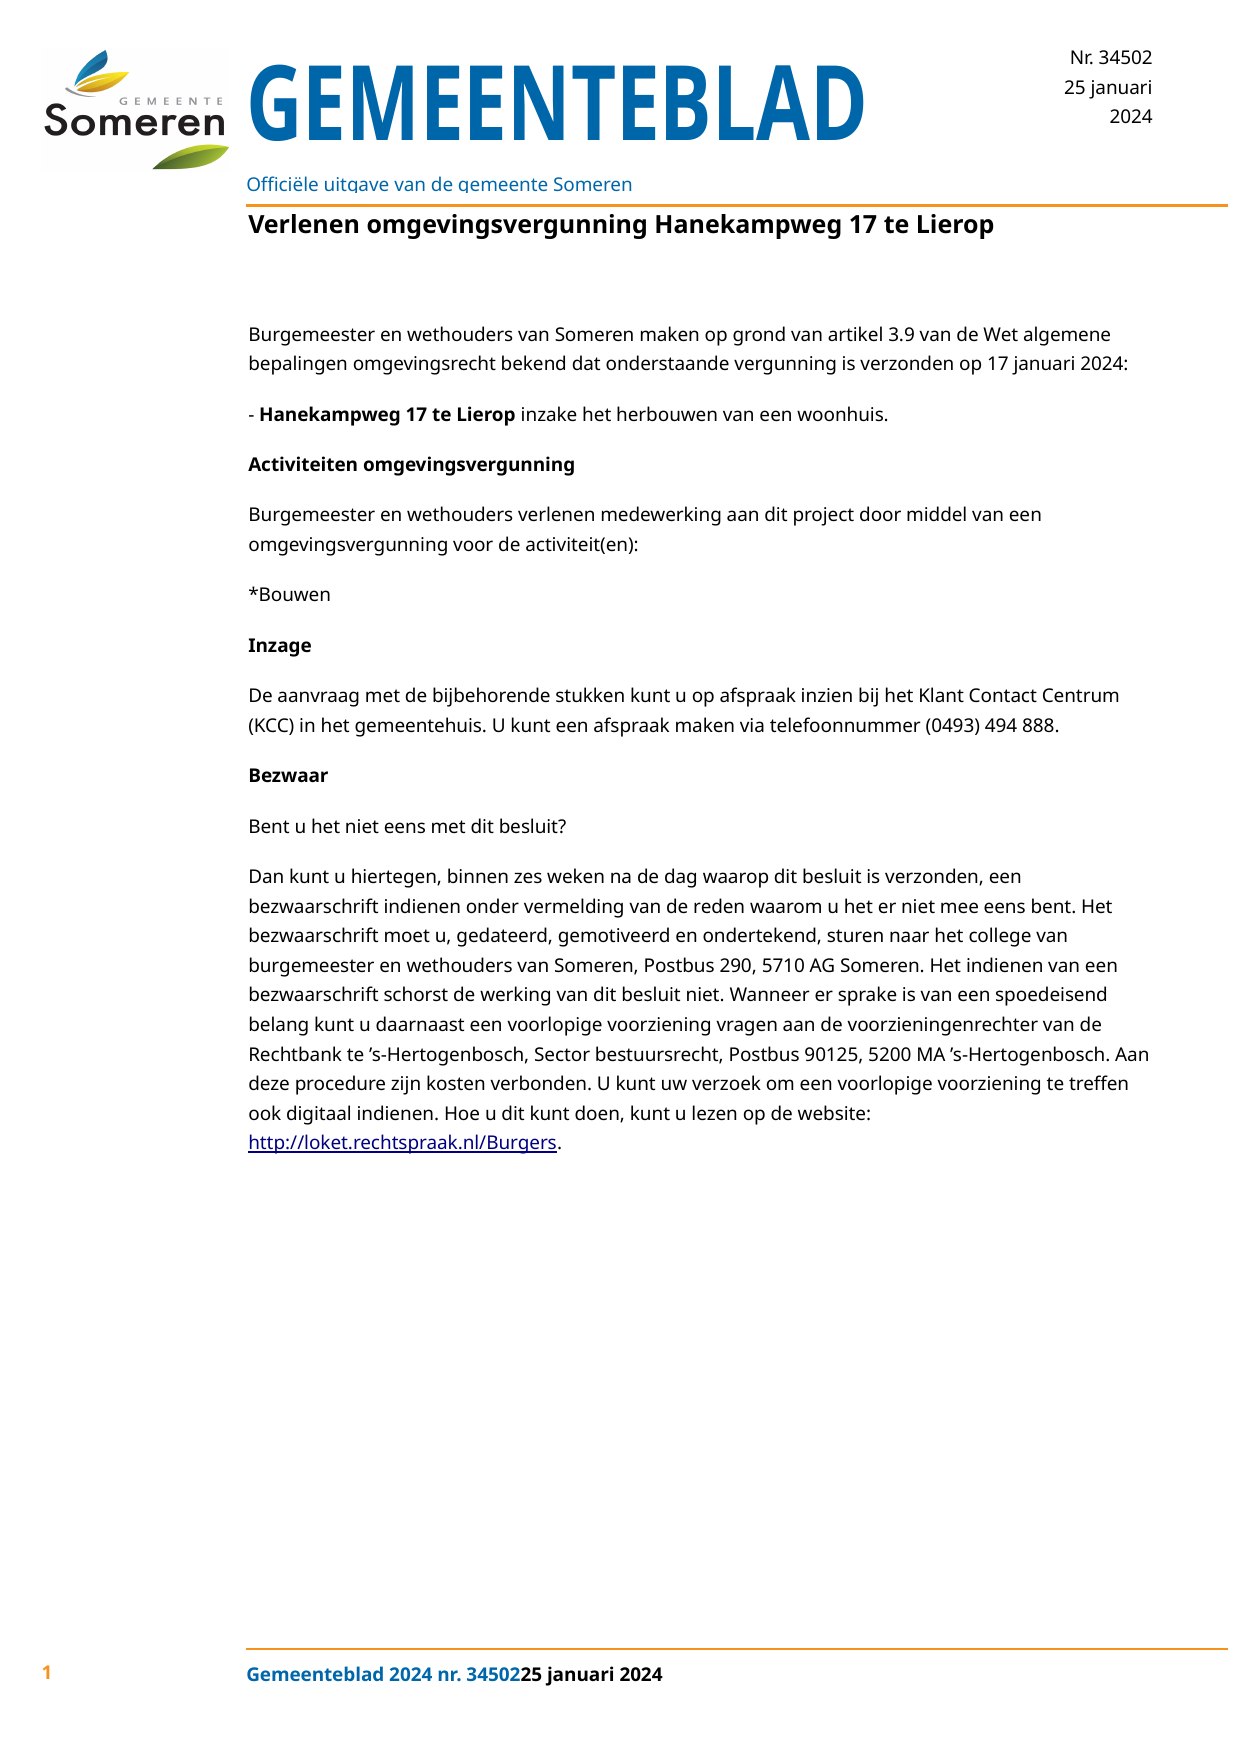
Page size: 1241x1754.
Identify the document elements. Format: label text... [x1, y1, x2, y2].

picture [41, 47, 231, 172]
text Bezwaar [248, 762, 1152, 788]
text *Bouwen [248, 582, 1152, 607]
text Burgemeester en wethouders verlenen medewerking aan dit project door middel van een omgevingsvergunning voor de activiteit(en): [248, 502, 1152, 557]
text Verlenen omgevingsvergunning Hanekampweg 17 te Lierop [248, 207, 1152, 241]
text Burgemeester en wethouders van Someren maken op grond van artikel 3.9 van de Wet algemene bepalingen omgevingsrecht bekend dat onderstaande vergunning is verzonden op 17 januari 2024: [248, 321, 1152, 376]
text Activiteiten omgevingsvergunning [248, 451, 1152, 477]
text - Hanekampweg 17 te Lierop inzake het herbouwen van een woonhuis. [248, 401, 1152, 426]
text Bent u het niet eens met dit besluit? [248, 813, 1152, 838]
text Inzage [248, 632, 1152, 658]
text Dan kunt u hiertegen, binnen zes weken na de dag waarop dit besluit is verzonden, een bezwaarschrift indienen onder vermelding van de reden waarom u het er niet mee eens bent. Het bezwaarschrift moet u, gedateerd, gemotiveerd en ondertekend, sturen naar het college van burgemeester en wethouders van Someren, Postbus 290, 5710 AG Someren. Het indienen van een bezwaarschrift schorst de werking van dit besluit niet. Wanneer er sprake is van een spoedeisend belang kunt u daarnaast een voorlopige voorziening vragen aan de voorzieningenrechter van de Rechtbank te ’s-Hertogenbosch, Sector bestuursrecht, Postbus 90125, 5200 MA ’s-Hertogenbosch. Aan deze procedure zijn kosten verbonden. U kunt uw verzoek om een voorlopige voorziening te treffen ook digitaal indienen. Hoe u dit kunt doen, kunt u lezen op de website: http://loket.rechtspraak.nl/Burgers. [248, 863, 1152, 1155]
text De aanvraag met de bijbehorende stukken kunt u op afspraak inzien bij het Klant Contact Centrum (KCC) in het gemeentehuis. U kunt een afspraak maken via telefoonnummer (0493) 494 888. [248, 682, 1152, 738]
